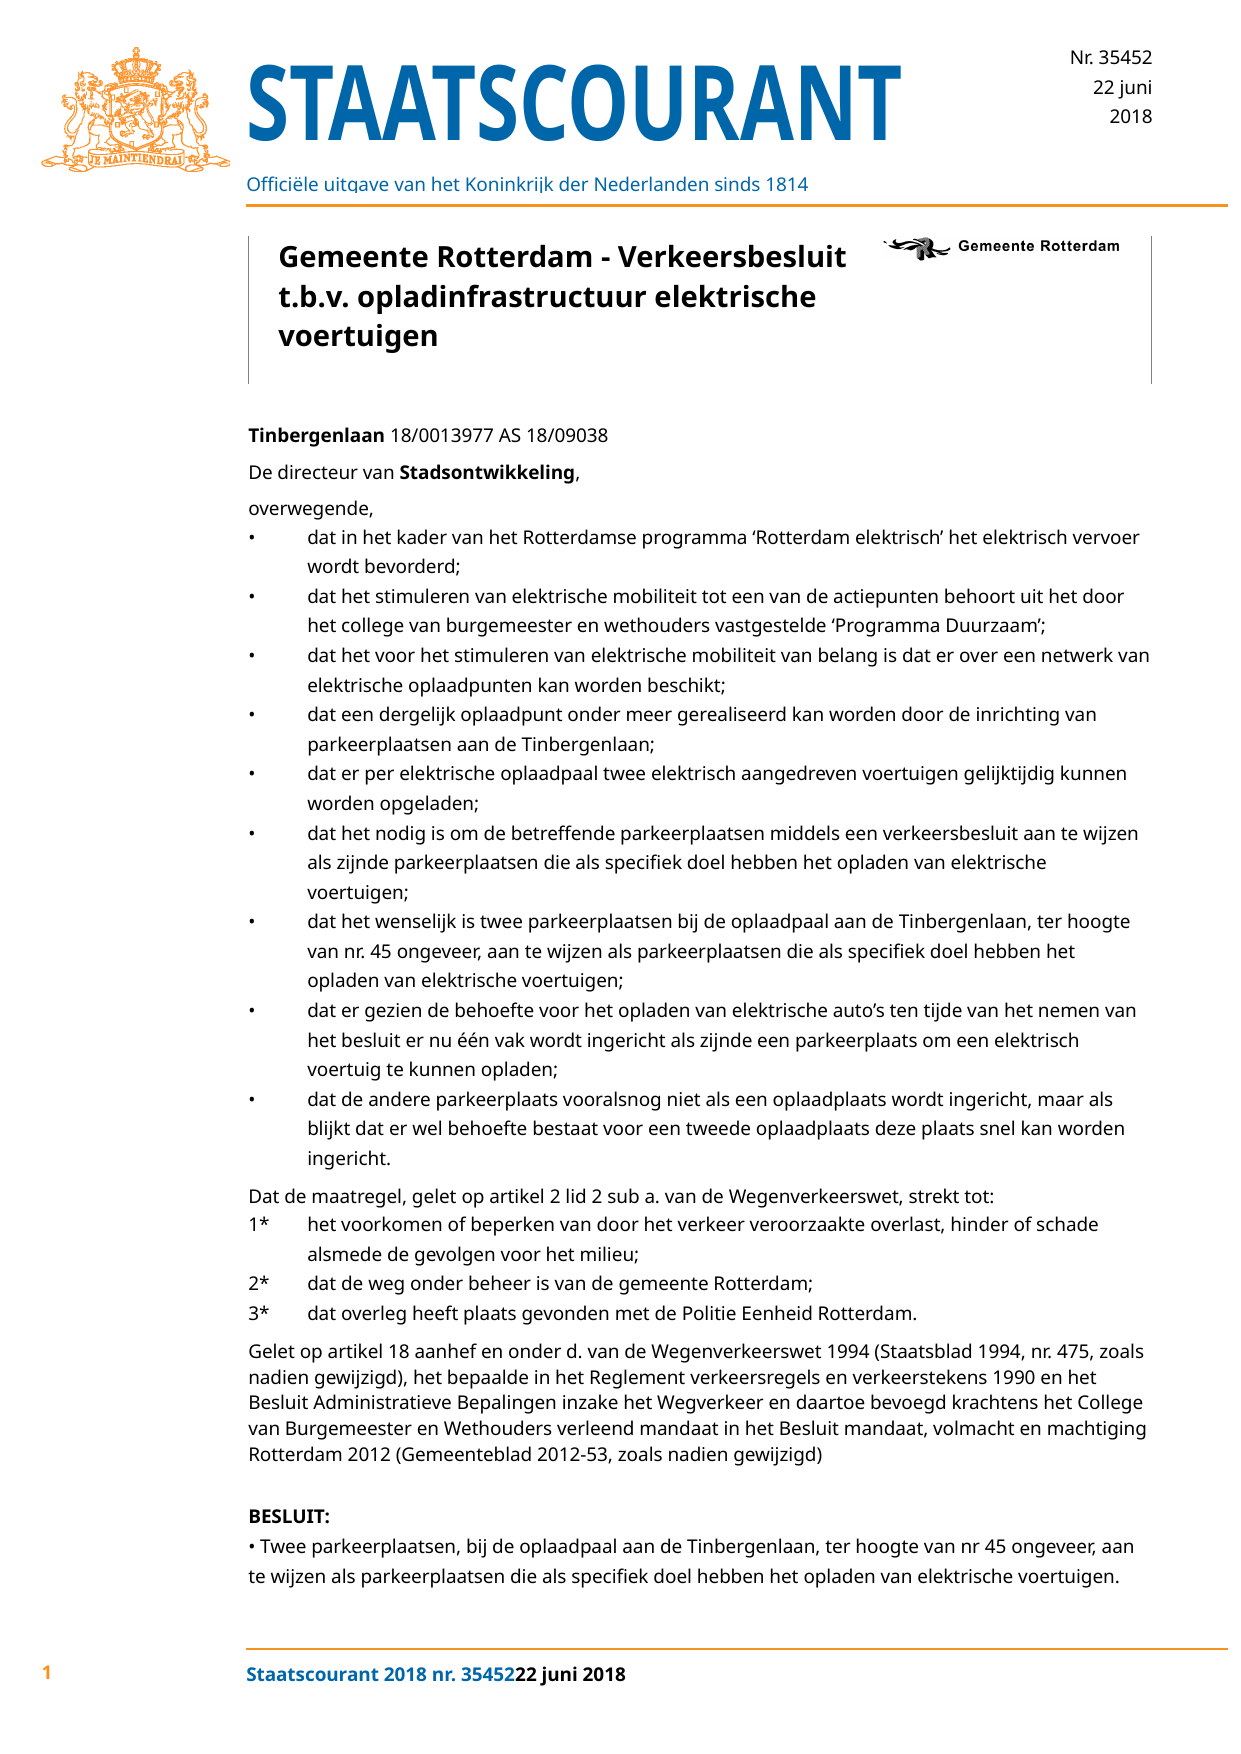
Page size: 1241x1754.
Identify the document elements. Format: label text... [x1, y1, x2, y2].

list dat er per elektrische oplaadpaal twee elektrisch aangedreven voertuigen gelijktijdig kunnen worden opgeladen; [248, 761, 1152, 816]
picture [41, 47, 231, 172]
table_header [850, 236, 1151, 384]
list het voorkomen of beperken van door het verkeer veroorzaakte overlast, hinder of schade alsmede de gevolgen voor het milieu; [248, 1211, 1152, 1267]
list dat het stimuleren van elektrische mobiliteit tot een van de actiepunten behoort uit het door het college van burgemeester en wethouders vastgestelde ‘Programma Duurzaam’; [248, 583, 1152, 638]
text BESLUIT: [248, 1504, 1152, 1529]
picture [882, 236, 1119, 261]
table_header Gemeente Rotterdam - Verkeersbesluit t.b.v. opladinfrastructuur elektrische voertuigen [249, 236, 850, 384]
list dat in het kader van het Rotterdamse programma ‘Rotterdam elektrisch’ het elektrisch vervoer wordt bevorderd; [248, 524, 1152, 579]
text • Twee parkeerplaatsen, bij de oplaadpaal aan de Tinbergenlaan, ter hoogte van nr 45 ongeveer, aan te wijzen als parkeerplaatsen die als specifiek doel hebben het opladen van elektrische voertuigen. [248, 1533, 1152, 1589]
list dat de andere parkeerplaats vooralsnog niet als een oplaadplaats wordt ingericht, maar als blijkt dat er wel behoefte bestaat voor een tweede oplaadplaats deze plaats snel kan worden ingericht. [248, 1086, 1152, 1171]
text De directeur van Stadsontwikkeling, [248, 459, 1152, 485]
text Gelet op artikel 18 aanhef en onder d. van de Wegenverkeerswet 1994 (Staatsblad 1994, nr. 475, zoals nadien gewijzigd), het bepaalde in het Reglement verkeersregels en verkeerstekens 1990 en het Besluit Administratieve Bepalingen inzake het Wegverkeer en daartoe bevoegd krachtens het College van Burgemeester en Wethouders verleend mandaat in het Besluit mandaat, volmacht en machtiging Rotterdam 2012 (Gemeenteblad 2012-53, zoals nadien gewijzigd) [248, 1338, 1152, 1467]
list dat een dergelijk oplaadpunt onder meer gerealiseerd kan worden door de inrichting van parkeerplaatsen aan de Tinbergenlaan; [248, 701, 1152, 757]
list dat het nodig is om de betreffende parkeerplaatsen middels een verkeersbesluit aan te wijzen als zijnde parkeerplaatsen die als specifiek doel hebben het opladen van elektrische voertuigen; [248, 820, 1152, 905]
list dat overleg heeft plaats gevonden met de Politie Eenheid Rotterdam. [248, 1300, 1152, 1326]
text Tinbergenlaan 18/0013977 AS 18/09038 [248, 422, 1152, 448]
list dat er gezien de behoefte voor het opladen van elektrische auto’s ten tijde van het nemen van het besluit er nu één vak wordt ingericht als zijnde een parkeerplaats om een elektrisch voertuig te kunnen opladen; [248, 997, 1152, 1082]
text overwegende, [248, 496, 1152, 521]
list dat het wenselijk is twee parkeerplaatsen bij de oplaadpaal aan de Tinbergenlaan, ter hoogte van nr. 45 ongeveer, aan te wijzen als parkeerplaatsen die als specifiek doel hebben het opladen van elektrische voertuigen; [248, 908, 1152, 993]
text Dat de maatregel, gelet op artikel 2 lid 2 sub a. van de Wegenverkeerswet, strekt tot: [248, 1183, 1152, 1209]
list dat de weg onder beheer is van de gemeente Rotterdam; [248, 1271, 1152, 1296]
list dat het voor het stimuleren van elektrische mobiliteit van belang is dat er over een netwerk van elektrische oplaadpunten kan worden beschikt; [248, 642, 1152, 698]
